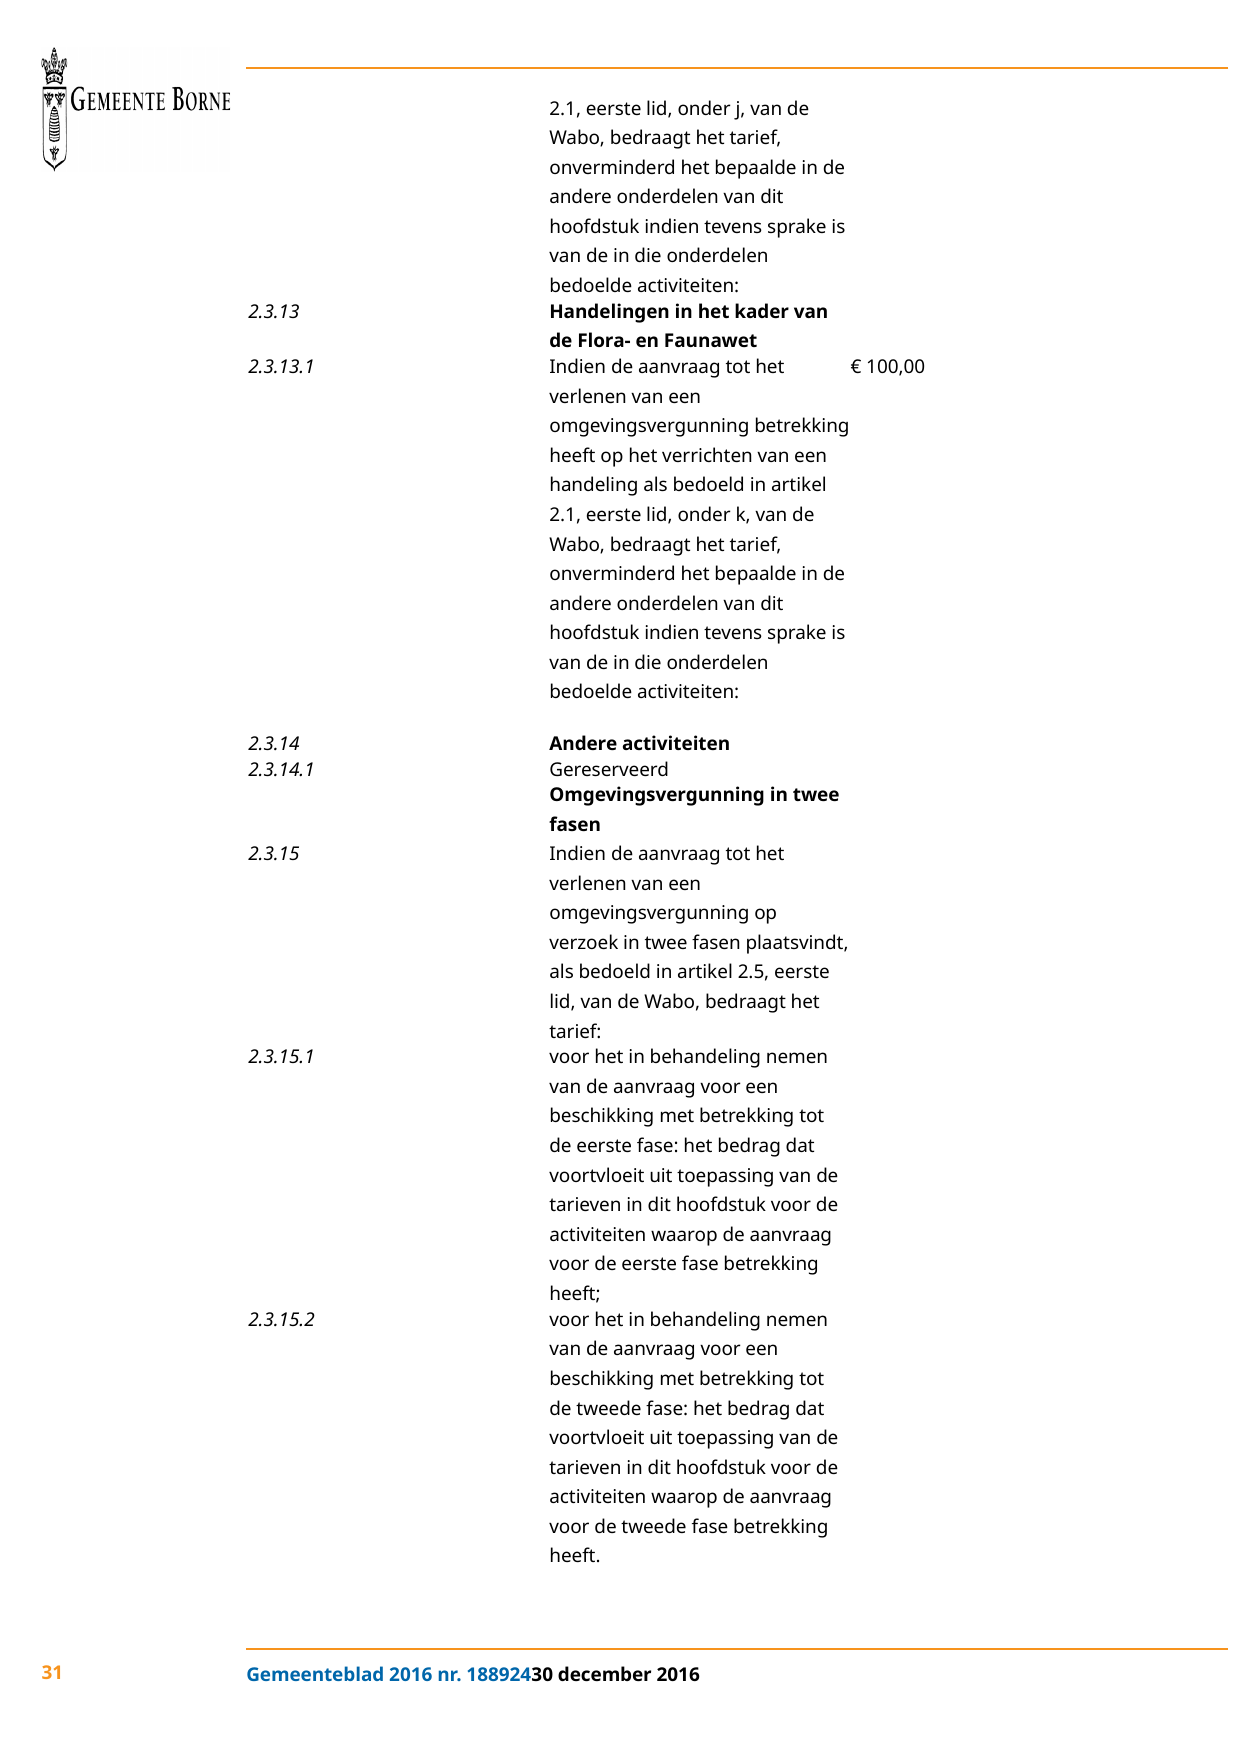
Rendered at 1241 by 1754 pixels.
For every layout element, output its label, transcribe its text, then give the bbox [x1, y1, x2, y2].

table_cell 2.3.14.1 [248, 756, 549, 782]
table_cell Andere activiteiten [549, 730, 850, 756]
table_header Indien de aanvraag tot het verlenen van een omgevingsvergunning op verzoek in twee fasen plaatsvindt, als bedoeld in artikel 2.5, eerste lid, van de Wabo, bedraagt het tarief: [549, 840, 850, 1043]
table_cell 2.3.14 [248, 730, 549, 756]
table_cell 2.3.13 [248, 298, 549, 353]
table_cell Gereserveerd [549, 756, 850, 782]
table_cell voor het in behandeling nemen van de aanvraag voor een beschikking met betrekking tot de eerste fase: het bedrag dat voortvloeit uit toepassing van de tarieven in dit hoofdstuk voor de activiteiten waarop de aanvraag voor de eerste fase betrekking heeft; [549, 1044, 850, 1306]
table_cell [850, 730, 1152, 756]
table_cell [248, 782, 549, 837]
table_cell [850, 1568, 1152, 1594]
table_cell [850, 1044, 1152, 1306]
table_cell € 100,00 [850, 353, 1152, 704]
table_cell [248, 95, 549, 298]
table_cell Handelingen in het kader van de Flora- en Faunawet [549, 298, 850, 353]
table_cell [850, 782, 1152, 837]
table_cell [549, 1568, 850, 1594]
table_cell [248, 705, 549, 730]
table_cell 2.3.15.1 [248, 1044, 549, 1306]
table_header [850, 840, 1152, 1043]
table_cell [850, 95, 1152, 298]
table_cell 2.3.15.2 [248, 1306, 549, 1568]
table_cell Omgevingsvergunning in twee fasen [549, 782, 850, 837]
table_cell [549, 705, 850, 730]
table_header 2.3.15 [248, 840, 549, 1043]
table_cell Indien de aanvraag tot het verlenen van een omgevingsvergunning betrekking heeft op het verrichten van een handeling als bedoeld in artikel 2.1, eerste lid, onder k, van de Wabo, bedraagt het tarief, onverminderd het bepaalde in de andere onderdelen van dit hoofdstuk indien tevens sprake is van de in die onderdelen bedoelde activiteiten: [549, 353, 850, 704]
table_cell [850, 705, 1152, 730]
picture [41, 47, 231, 172]
table_cell [850, 1306, 1152, 1568]
table_cell voor het in behandeling nemen van de aanvraag voor een beschikking met betrekking tot de tweede fase: het bedrag dat voortvloeit uit toepassing van de tarieven in dit hoofdstuk voor de activiteiten waarop de aanvraag voor de tweede fase betrekking heeft. [549, 1306, 850, 1568]
table_cell 2.3.13.1 [248, 353, 549, 704]
table_cell 2.1, eerste lid, onder j, van de Wabo, bedraagt het tarief, onverminderd het bepaalde in de andere onderdelen van dit hoofdstuk indien tevens sprake is van de in die onderdelen bedoelde activiteiten: [549, 95, 850, 298]
table_cell [850, 298, 1152, 353]
table_cell [850, 756, 1152, 782]
table_cell [248, 1568, 549, 1594]
